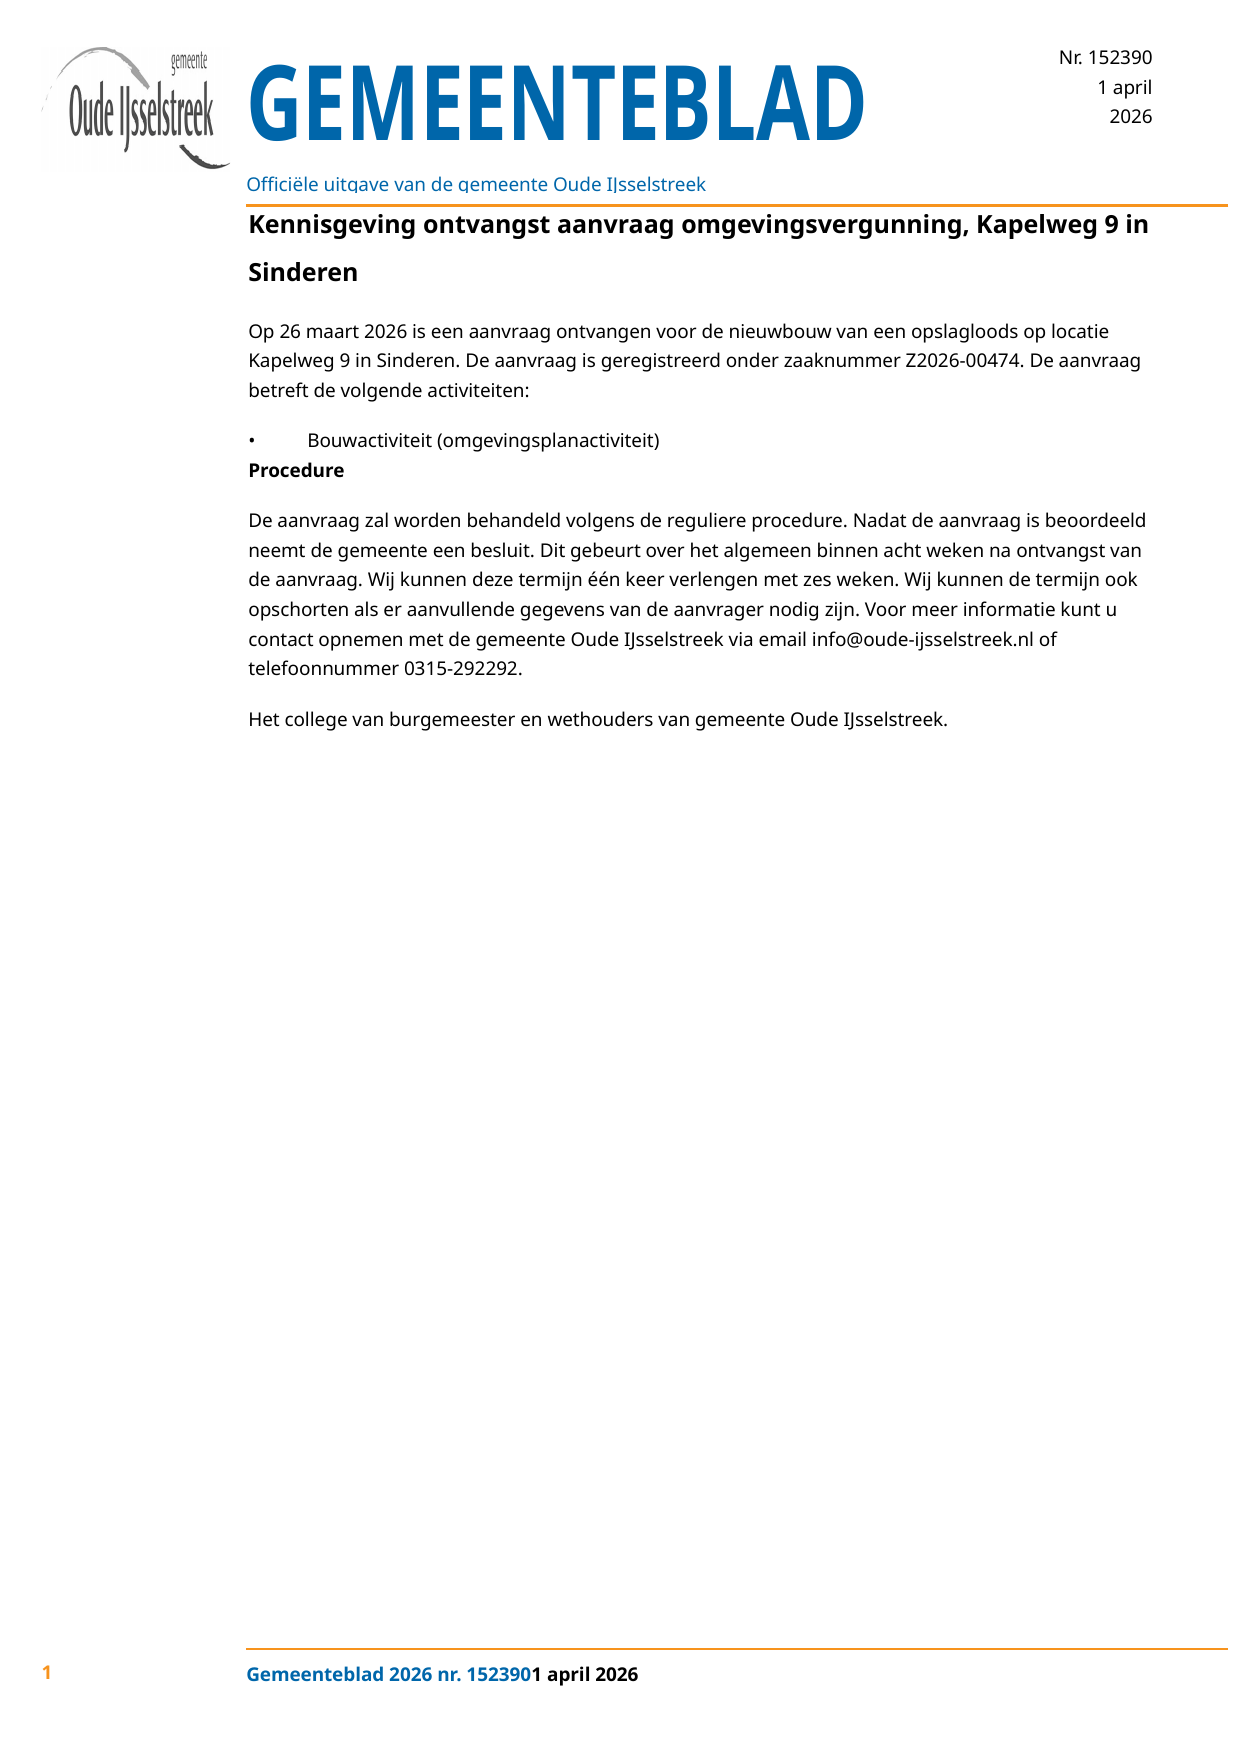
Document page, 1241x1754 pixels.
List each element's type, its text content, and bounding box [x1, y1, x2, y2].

text De aanvraag zal worden behandeld volgens de reguliere procedure. Nadat de aanvraag is beoordeeld neemt de gemeente een besluit. Dit gebeurt over het algemeen binnen acht weken na ontvangst van de aanvraag. Wij kunnen deze termijn één keer verlengen met zes weken. Wij kunnen de termijn ook opschorten als er aanvullende gegevens van de aanvrager nodig zijn. Voor meer informatie kunt u contact opnemen met de gemeente Oude IJsselstreek via email info@oude-ijsselstreek.nl of telefoonnummer 0315-292292. [248, 507, 1152, 681]
picture [41, 47, 231, 172]
list Bouwactiviteit (omgevingsplanactiviteit) [248, 427, 1152, 453]
text Procedure [248, 457, 1152, 483]
text Het college van burgemeester en wethouders van gemeente Oude IJsselstreek. [248, 706, 1152, 732]
text Kennisgeving ontvangst aanvraag omgevingsvergunning, Kapelweg 9 in Sinderen [248, 207, 1152, 288]
text Op 26 maart 2026 is een aanvraag ontvangen voor de nieuwbouw van een opslagloods op locatie Kapelweg 9 in Sinderen. De aanvraag is geregistreerd onder zaaknummer Z2026-00474. De aanvraag betreft de volgende activiteiten: [248, 318, 1152, 403]
